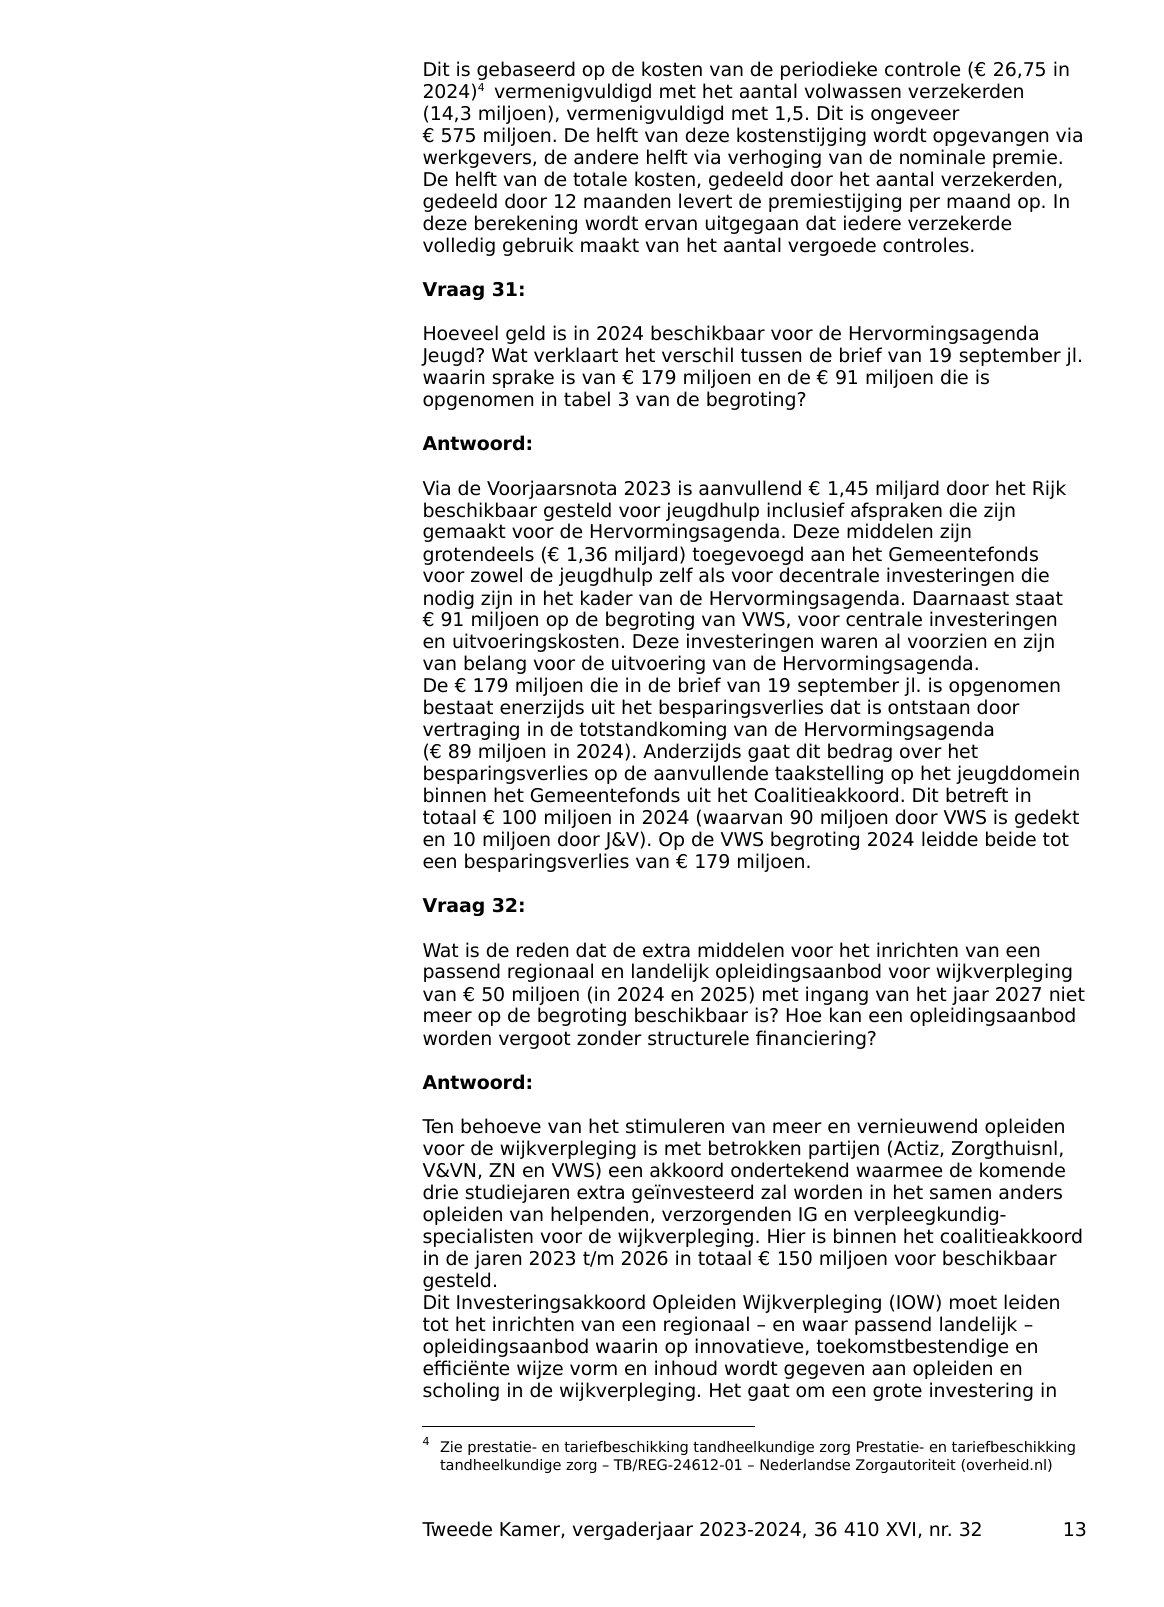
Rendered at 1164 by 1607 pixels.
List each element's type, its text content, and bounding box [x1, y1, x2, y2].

subtitle Antwoord: [422, 1072, 1087, 1093]
subtitle Antwoord: [422, 433, 1087, 455]
text Dit Investeringsakkoord Opleiden Wijkverpleging (IOW) moet leiden tot het inrichten van een regionaal – en waar passend landelijk – opleidingsaanbod waarin op innovatieve, toekomstbestendige en efficiënte wijze vorm en inhoud wordt gegeven aan opleiden en scholing in de wijkverpleging. Het gaat om een grote investering in [422, 1292, 1087, 1401]
text Dit is gebaseerd op de kosten van de periodieke controle (€ 26,75 in 2024) vermenigvuldigd met het aantal volwassen verzekerden (14,3 miljoen), vermenigvuldigd met 1,5. Dit is ongeveer € 575 miljoen. De helft van deze kostenstijging wordt opgevangen via werkgevers, de andere helft via verhoging van de nominale premie. De helft van de totale kosten, gedeeld door het aantal verzekerden, gedeeld door 12 maanden levert de premiestijging per maand op. In deze berekening wordt ervan uitgegaan dat iedere verzekerde volledig gebruik maakt van het aantal vergoede controles. [422, 59, 1087, 257]
text De € 179 miljoen die in de brief van 19 september jl. is opgenomen bestaat enerzijds uit het besparingsverlies dat is ontstaan door vertraging in de totstandkoming van de Hervormingsagenda (€ 89 miljoen in 2024). Anderzijds gaat dit bedrag over het besparingsverlies op de aanvullende taakstelling op het jeugddomein binnen het Gemeentefonds uit het Coalitieakkoord. Dit betreft in totaal € 100 miljoen in 2024 (waarvan 90 miljoen door VWS is gedekt en 10 miljoen door J&V). Op de VWS begroting 2024 leidde beide tot een besparingsverlies van € 179 miljoen. [422, 675, 1087, 873]
subtitle Vraag 31: [422, 279, 1087, 301]
text Hoeveel geld is in 2024 beschikbaar voor de Hervormingsagenda Jeugd? Wat verklaart het verschil tussen de brief van 19 september jl. waarin sprake is van € 179 miljoen en de € 91 miljoen die is opgenomen in tabel 3 van de begroting? [422, 323, 1087, 411]
subtitle Vraag 32: [422, 895, 1087, 917]
text Ten behoeve van het stimuleren van meer en vernieuwend opleiden voor de wijkverpleging is met betrokken partijen (Actiz, Zorgthuisnl, V&VN, ZN en VWS) een akkoord ondertekend waarmee de komende drie studiejaren extra geïnvesteerd zal worden in het samen anders opleiden van helpenden, verzorgenden IG en verpleegkundig-specialisten voor de wijkverpleging. Hier is binnen het coalitieakkoord in de jaren 2023 t/m 2026 in totaal € 150 miljoen voor beschikbaar gesteld. [422, 1116, 1087, 1292]
text Via de Voorjaarsnota 2023 is aanvullend € 1,45 miljard door het Rijk beschikbaar gesteld voor jeugdhulp inclusief afspraken die zijn gemaakt voor de Hervormingsagenda. Deze middelen zijn grotendeels (€ 1,36 miljard) toegevoegd aan het Gemeentefonds voor zowel de jeugdhulp zelf als voor decentrale investeringen die nodig zijn in het kader van de Hervormingsagenda. Daarnaast staat € 91 miljoen op de begroting van VWS, voor centrale investeringen en uitvoeringskosten. Deze investeringen waren al voorzien en zijn van belang voor de uitvoering van de Hervormingsagenda. [422, 477, 1087, 675]
text Zie prestatie- en tariefbeschikking tandheelkundige zorg Prestatie- en tariefbeschikking tandheelkundige zorg – TB/REG-24612-01 – Nederlandse Zorgautoriteit (overheid.nl) [422, 1435, 1087, 1474]
text Wat is de reden dat de extra middelen voor het inrichten van een passend regionaal en landelijk opleidingsaanbod voor wijkverpleging van € 50 miljoen (in 2024 en 2025) met ingang van het jaar 2027 niet meer op de begroting beschikbaar is? Hoe kan een opleidingsaanbod worden vergoot zonder structurele financiering? [422, 939, 1087, 1049]
